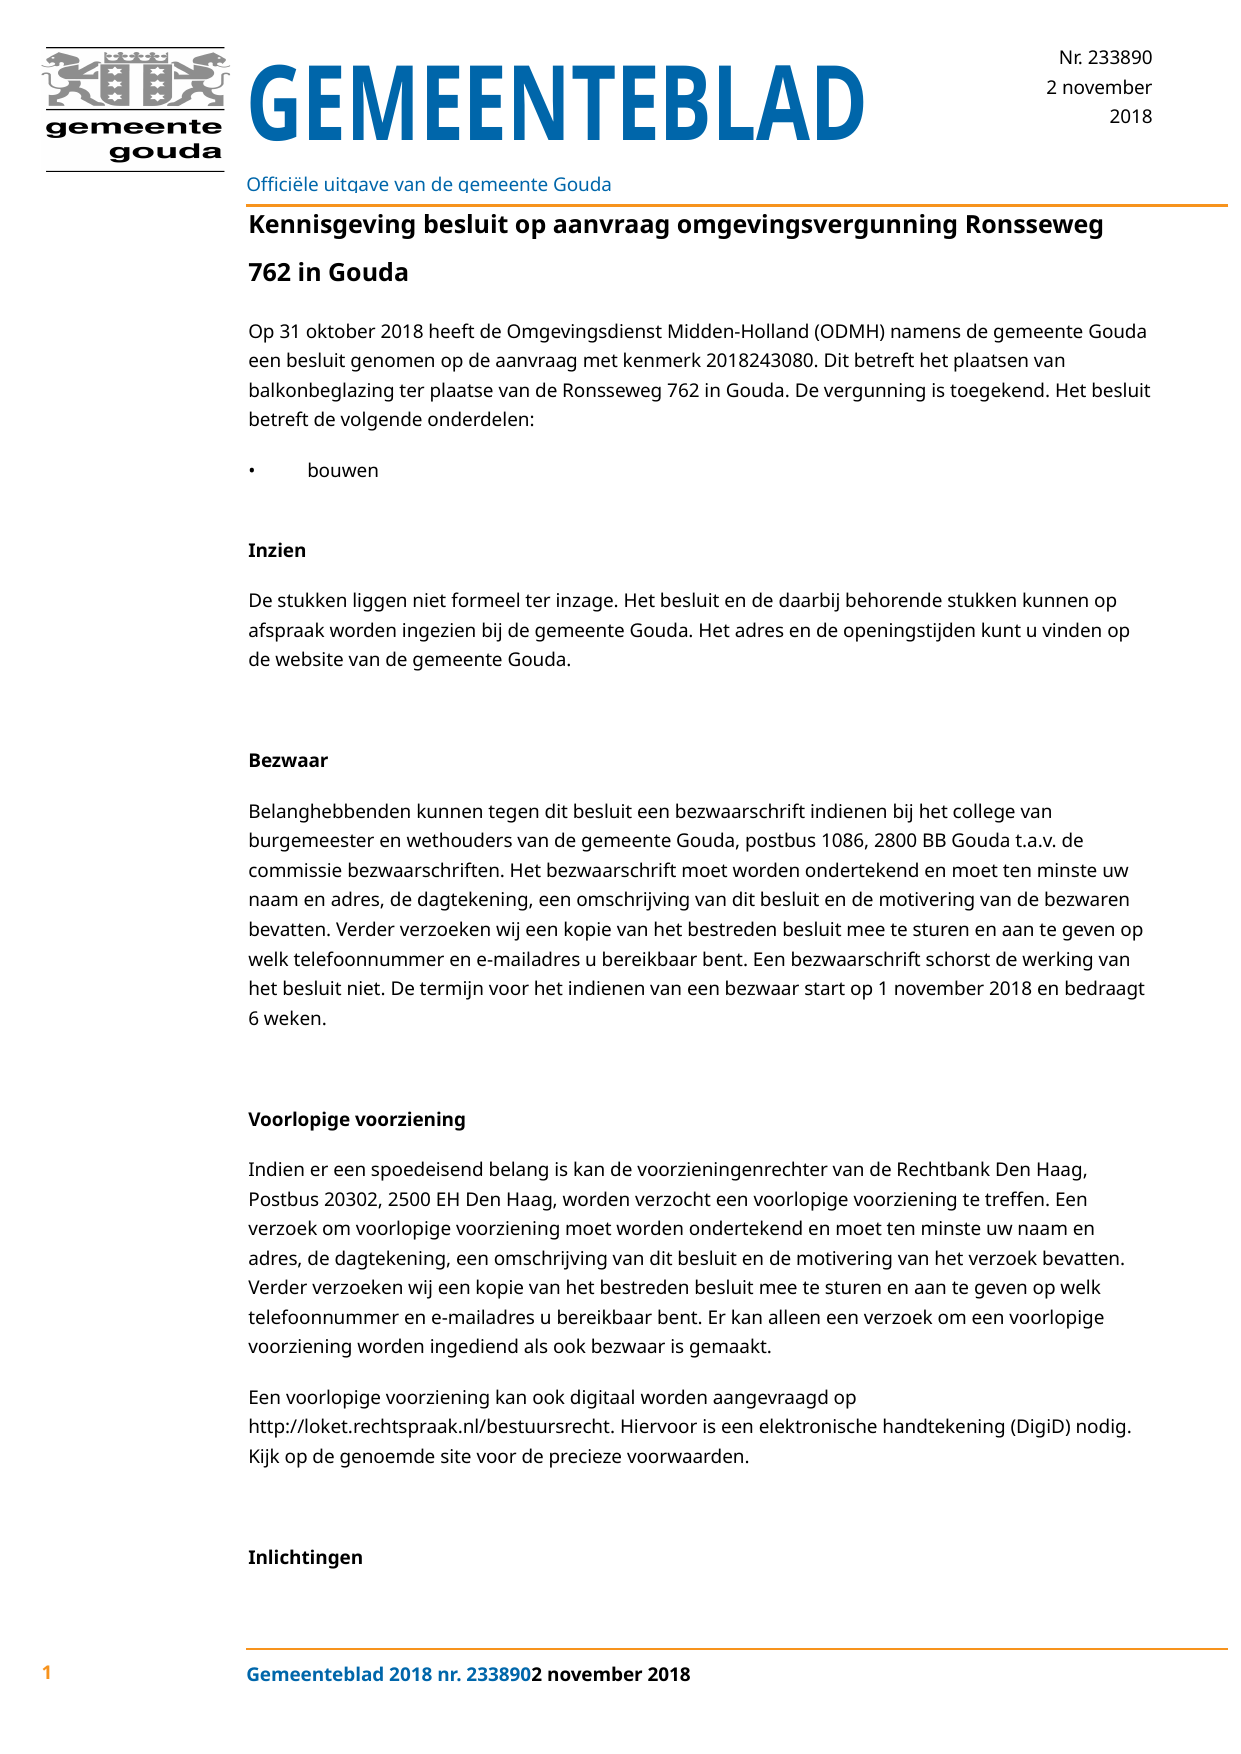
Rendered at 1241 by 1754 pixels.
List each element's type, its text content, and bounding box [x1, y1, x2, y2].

text Op 31 oktober 2018 heeft de Omgevingsdienst Midden-Holland (ODMH) namens de gemeente Gouda een besluit genomen op de aanvraag met kenmerk 2018243080. Dit betreft het plaatsen van balkonbeglazing ter plaatse van de Ronsseweg 762 in Gouda. De vergunning is toegekend. Het besluit betreft de volgende onderdelen: [248, 318, 1152, 432]
text Inlichtingen [248, 1544, 1152, 1570]
text Indien er een spoedeisend belang is kan de voorzieningenrechter van de Rechtbank Den Haag, Postbus 20302, 2500 EH Den Haag, worden verzocht een voorlopige voorziening te treffen. Een verzoek om voorlopige voorziening moet worden ondertekend en moet ten minste uw naam en adres, de dagtekening, een omschrijving van dit besluit en de motivering van het verzoek bevatten. Verder verzoeken wij een kopie van het bestreden besluit mee te sturen en aan te geven op welk telefoonnummer en e-mailadres u bereikbaar bent. Er kan alleen een verzoek om een voorlopige voorziening worden ingediend als ook bezwaar is gemaakt. [248, 1156, 1152, 1359]
picture [41, 47, 231, 172]
text De stukken liggen niet formeel ter inzage. Het besluit en de daarbij behorende stukken kunnen op afspraak worden ingezien bij de gemeente Gouda. Het adres en de openingstijden kunt u vinden op de website van de gemeente Gouda. [248, 587, 1152, 672]
text Belanghebbenden kunnen tegen dit besluit een bezwaarschrift indienen bij het college van burgemeester en wethouders van de gemeente Gouda, postbus 1086, 2800 BB Gouda t.a.v. de commissie bezwaarschriften. Het bezwaarschrift moet worden ondertekend en moet ten minste uw naam en adres, de dagtekening, een omschrijving van dit besluit en de motivering van de bezwaren bevatten. Verder verzoeken wij een kopie van het bestreden besluit mee te sturen en aan te geven op welk telefoonnummer en e-mailadres u bereikbaar bent. Een bezwaarschrift schorst de werking van het besluit niet. De termijn voor het indienen van een bezwaar start op 1 november 2018 en bedraagt 6 weken. [248, 798, 1152, 1031]
text Inzien [248, 537, 1152, 563]
text Een voorlopige voorziening kan ook digitaal worden aangevraagd op http://loket.rechtspraak.nl/bestuursrecht. Hiervoor is een elektronische handtekening (DigiD) nodig. Kijk op de genoemde site voor de precieze voorwaarden. [248, 1384, 1152, 1469]
text Kennisgeving besluit op aanvraag omgevingsvergunning Ronsseweg 762 in Gouda [248, 207, 1152, 288]
text Bezwaar [248, 747, 1152, 773]
text Voorlopige voorziening [248, 1106, 1152, 1132]
list bouwen [248, 457, 1152, 483]
